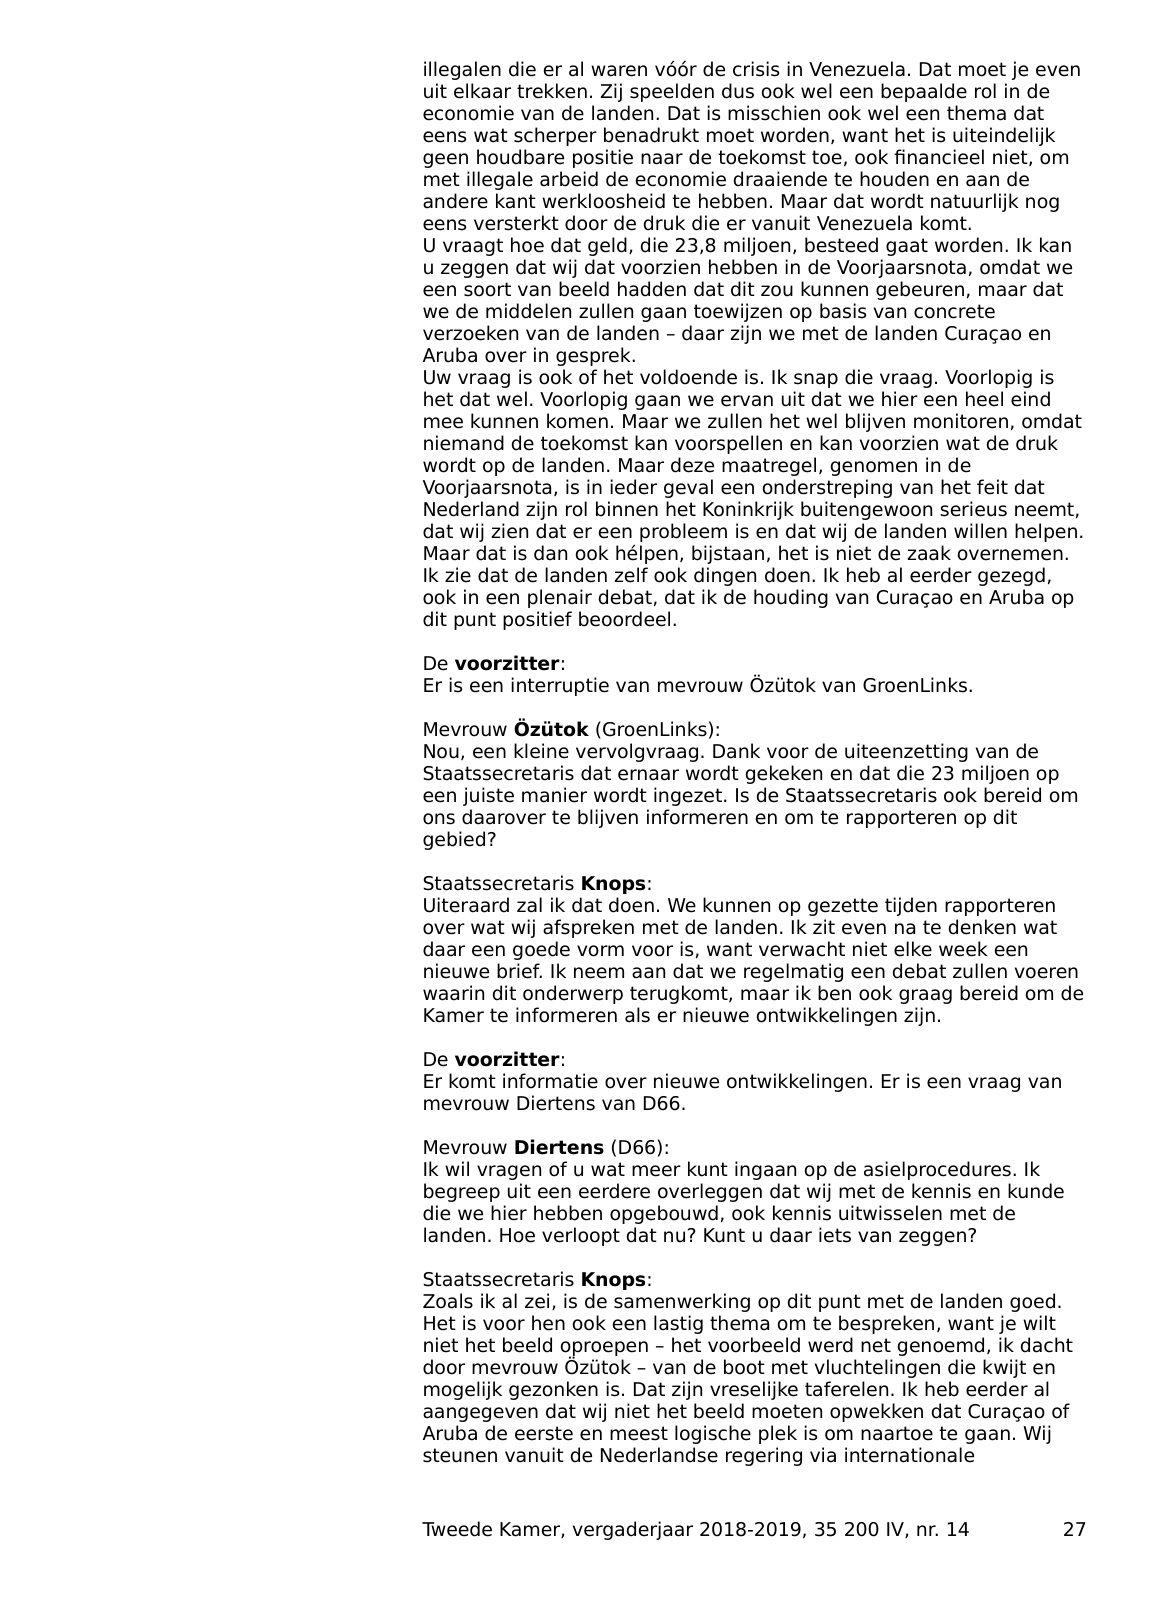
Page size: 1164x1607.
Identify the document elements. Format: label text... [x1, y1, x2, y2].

text De voorzitter: [422, 653, 1087, 675]
text De voorzitter: [422, 1049, 1087, 1071]
text U vraagt hoe dat geld, die 23,8 miljoen, besteed gaat worden. Ik kan u zeggen dat wij dat voorzien hebben in de Voorjaarsnota, omdat we een soort van beeld hadden dat dit zou kunnen gebeuren, maar dat we de middelen zullen gaan toewijzen op basis van concrete verzoeken van de landen – daar zijn we met de landen Curaçao en Aruba over in gesprek. [422, 235, 1087, 367]
text Er komt informatie over nieuwe ontwikkelingen. Er is een vraag van mevrouw Diertens van D66. [422, 1071, 1087, 1115]
text Uw vraag is ook of het voldoende is. Ik snap die vraag. Voorlopig is het dat wel. Voorlopig gaan we ervan uit dat we hier een heel eind mee kunnen komen. Maar we zullen het wel blijven monitoren, omdat niemand de toekomst kan voorspellen en kan voorzien wat de druk wordt op de landen. Maar deze maatregel, genomen in de Voorjaarsnota, is in ieder geval een onderstreping van het feit dat Nederland zijn rol binnen het Koninkrijk buitengewoon serieus neemt, dat wij zien dat er een probleem is en dat wij de landen willen helpen. Maar dat is dan ook hélpen, bijstaan, het is niet de zaak overnemen. Ik zie dat de landen zelf ook dingen doen. Ik heb al eerder gezegd, ook in een plenair debat, dat ik de houding van Curaçao en Aruba op dit punt positief beoordeel. [422, 367, 1087, 631]
text Nou, een kleine vervolgvraag. Dank voor de uiteenzetting van de Staatssecretaris dat ernaar wordt gekeken en dat die 23 miljoen op een juiste manier wordt ingezet. Is de Staatssecretaris ook bereid om ons daarover te blijven informeren en om te rapporteren op dit gebied? [422, 741, 1087, 851]
text Uiteraard zal ik dat doen. We kunnen op gezette tijden rapporteren over wat wij afspreken met de landen. Ik zit even na te denken wat daar een goede vorm voor is, want verwacht niet elke week een nieuwe brief. Ik neem aan dat we regelmatig een debat zullen voeren waarin dit onderwerp terugkomt, maar ik ben ook graag bereid om de Kamer te informeren als er nieuwe ontwikkelingen zijn. [422, 895, 1087, 1027]
text Mevrouw Özütok (GroenLinks): [422, 719, 1087, 741]
text illegalen die er al waren vóór de crisis in Venezuela. Dat moet je even uit elkaar trekken. Zij speelden dus ook wel een bepaalde rol in de economie van de landen. Dat is misschien ook wel een thema dat eens wat scherper benadrukt moet worden, want het is uiteindelijk geen houdbare positie naar de toekomst toe, ook financieel niet, om met illegale arbeid de economie draaiende te houden en aan de andere kant werkloosheid te hebben. Maar dat wordt natuurlijk nog eens versterkt door de druk die er vanuit Venezuela komt. [422, 59, 1087, 235]
text Staatssecretaris Knops: [422, 1269, 1087, 1291]
text Zoals ik al zei, is de samenwerking op dit punt met de landen goed. Het is voor hen ook een lastig thema om te bespreken, want je wilt niet het beeld oproepen – het voorbeeld werd net genoemd, ik dacht door mevrouw Özütok – van de boot met vluchtelingen die kwijt en mogelijk gezonken is. Dat zijn vreselijke taferelen. Ik heb eerder al aangegeven dat wij niet het beeld moeten opwekken dat Curaçao of Aruba de eerste en meest logische plek is om naartoe te gaan. Wij steunen vanuit de Nederlandse regering via internationale [422, 1291, 1087, 1467]
text Staatssecretaris Knops: [422, 873, 1087, 895]
text Mevrouw Diertens (D66): [422, 1137, 1087, 1159]
text Ik wil vragen of u wat meer kunt ingaan op de asielprocedures. Ik begreep uit een eerdere overleggen dat wij met de kennis en kunde die we hier hebben opgebouwd, ook kennis uitwisselen met de landen. Hoe verloopt dat nu? Kunt u daar iets van zeggen? [422, 1159, 1087, 1247]
text Er is een interruptie van mevrouw Özütok van GroenLinks. [422, 675, 1087, 697]
